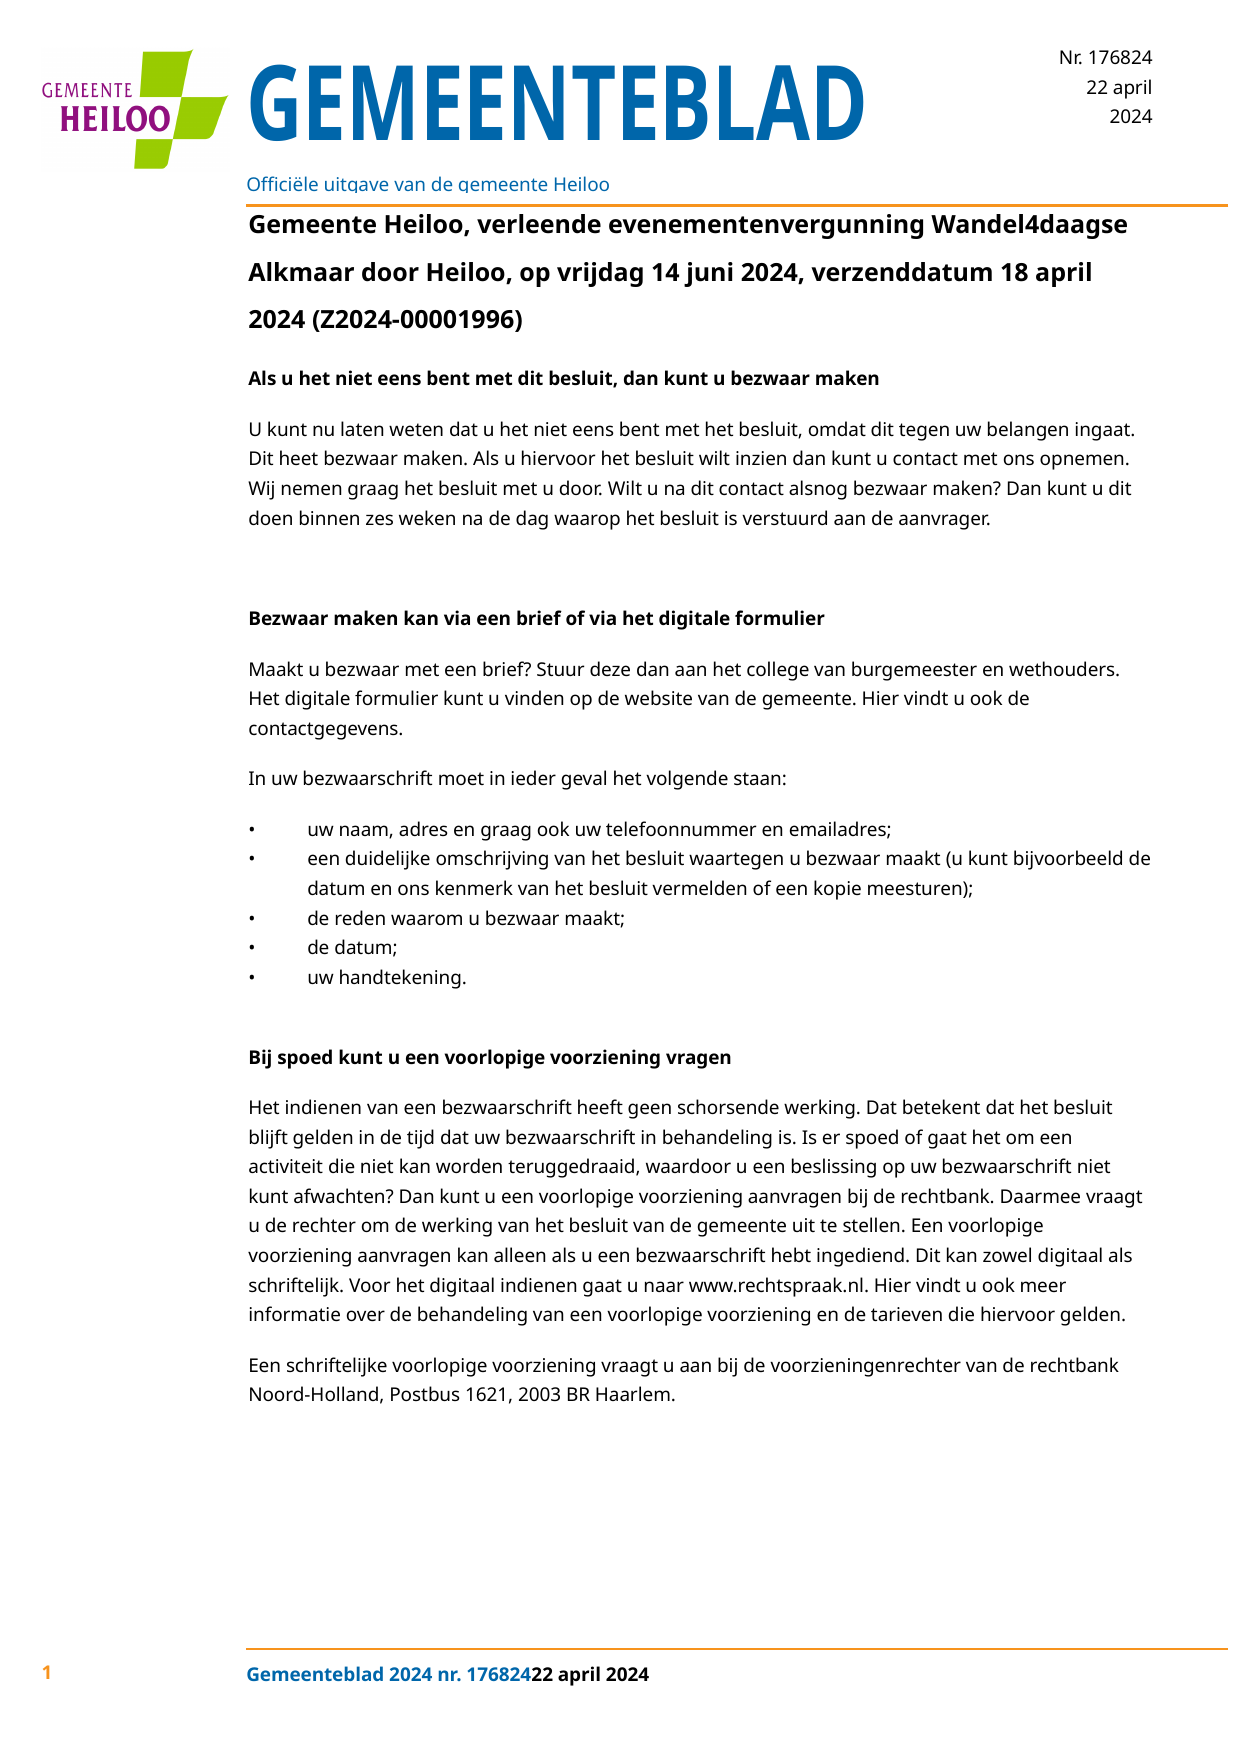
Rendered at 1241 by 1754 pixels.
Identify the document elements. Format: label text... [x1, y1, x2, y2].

list de reden waarom u bezwaar maakt; [248, 905, 1152, 930]
list uw naam, adres en graag ook uw telefoonnummer en emailadres; [248, 816, 1152, 842]
list een duidelijke omschrijving van het besluit waartegen u bezwaar maakt (u kunt bijvoorbeeld de datum en ons kenmerk van het besluit vermelden of een kopie meesturen); [248, 846, 1152, 901]
text Het indienen van een bezwaarschrift heeft geen schorsende werking. Dat betekent dat het besluit blijft gelden in de tijd dat uw bezwaarschrift in behandeling is. Is er spoed of gaat het om een activiteit die niet kan worden teruggedraaid, waardoor u een beslissing op uw bezwaarschrift niet kunt afwachten? Dan kunt u een voorlopige voorziening aanvragen bij de rechtbank. Daarmee vraagt u de rechter om de werking van het besluit van de gemeente uit te stellen. Een voorlopige voorziening aanvragen kan alleen als u een bezwaarschrift hebt ingediend. Dit kan zowel digitaal als schriftelijk. Voor het digitaal indienen gaat u naar www.rechtspraak.nl. Hier vindt u ook meer informatie over de behandeling van een voorlopige voorziening en de tarieven die hiervoor gelden. [248, 1094, 1152, 1327]
text Bij spoed kunt u een voorlopige voorziening vragen [248, 1044, 1152, 1069]
list de datum; [248, 934, 1152, 960]
text Gemeente Heiloo, verleende evenementenvergunning Wandel4daagse Alkmaar door Heiloo, op vrijdag 14 juni 2024, verzenddatum 18 april 2024 (Z2024-00001996) [248, 207, 1152, 336]
text In uw bezwaarschrift moet in ieder geval het volgende staan: [248, 766, 1152, 791]
text Als u het niet eens bent met dit besluit, dan kunt u bezwaar maken [248, 366, 1152, 391]
text U kunt nu laten weten dat u het niet eens bent met het besluit, omdat dit tegen uw belangen ingaat. Dit heet bezwaar maken. Als u hiervoor het besluit wilt inzien dan kunt u contact met ons opnemen. Wij nemen graag het besluit met u door. Wilt u na dit contact alsnog bezwaar maken? Dan kunt u dit doen binnen zes weken na de dag waarop het besluit is verstuurd aan de aanvrager. [248, 416, 1152, 530]
text Een schriftelijke voorlopige voorziening vraagt u aan bij de voorzieningenrechter van de rechtbank Noord-Holland, Postbus 1621, 2003 BR Haarlem. [248, 1352, 1152, 1407]
picture [41, 47, 231, 172]
list uw handtekening. [248, 964, 1152, 989]
text Maakt u bezwaar met een brief? Stuur deze dan aan het college van burgemeester en wethouders. Het digitale formulier kunt u vinden op de website van de gemeente. Hier vindt u ook de contactgegevens. [248, 656, 1152, 741]
text Bezwaar maken kan via een brief of via het digitale formulier [248, 606, 1152, 631]
